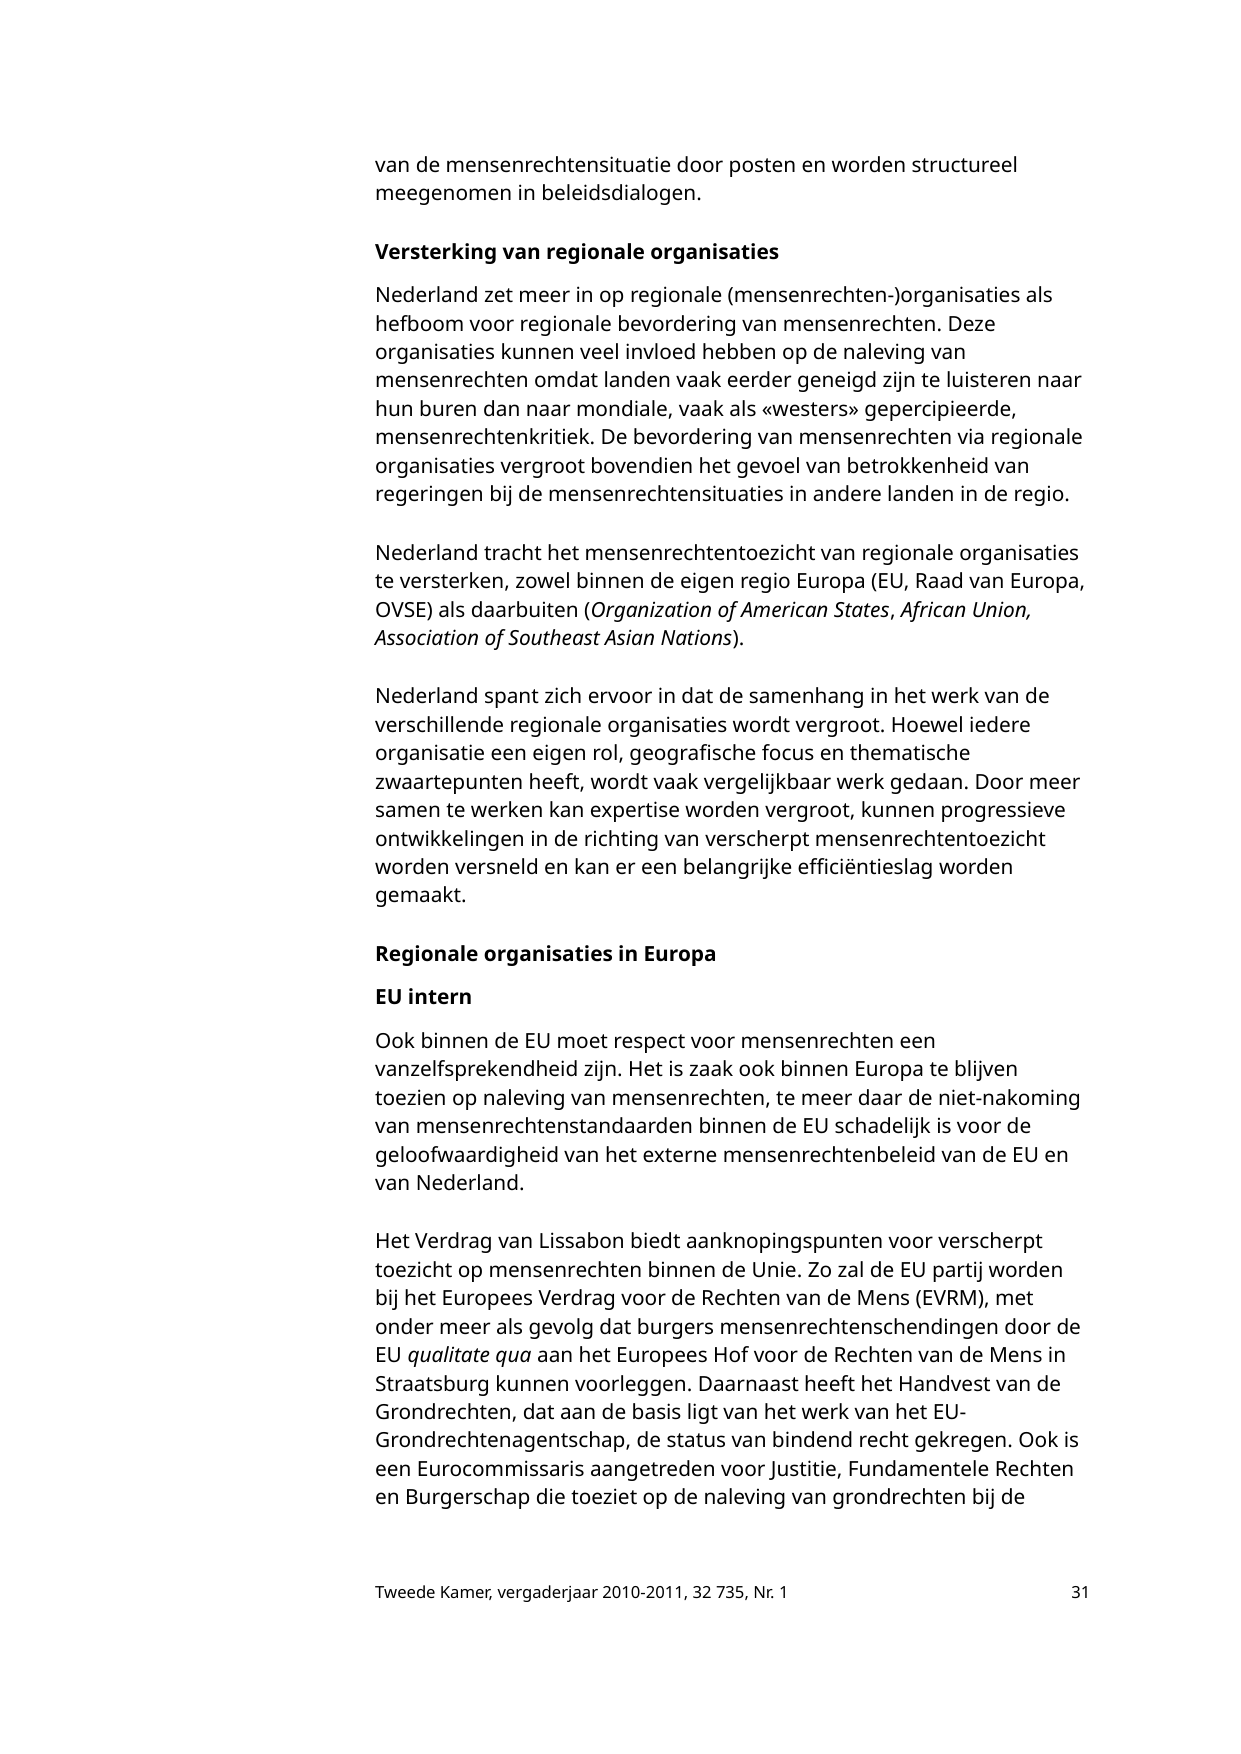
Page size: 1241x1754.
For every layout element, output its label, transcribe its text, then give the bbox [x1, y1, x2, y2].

text Nederland zet meer in op regionale (mensenrechten-)organisaties als hefboom voor regionale bevordering van mensenrechten. Deze organisaties kunnen veel invloed hebben op de naleving van mensenrechten omdat landen vaak eerder geneigd zijn te luisteren naar hun buren dan naar mondiale, vaak als «westers» gepercipieerde, mensenrechtenkritiek. De bevordering van mensenrechten via regionale organisaties vergroot bovendien het gevoel van betrokkenheid van regeringen bij de mensenrechtensituaties in andere landen in de regio. [375, 280, 1090, 508]
text Regionale organisaties in Europa [375, 939, 1090, 967]
text Nederland tracht het mensenrechtentoezicht van regionale organisaties te versterken, zowel binnen de eigen regio Europa (EU, Raad van Europa, OVSE) als daarbuiten (Organization of American States, African Union, Association of Southeast Asian Nations). [375, 538, 1090, 652]
text Het Verdrag van Lissabon biedt aanknopingspunten voor verscherpt toezicht op mensenrechten binnen de Unie. Zo zal de EU partij worden bij het Europees Verdrag voor de Rechten van de Mens (EVRM), met onder meer als gevolg dat burgers mensenrechtenschendingen door de EU qualitate qua aan het Europees Hof voor de Rechten van de Mens in Straatsburg kunnen voorleggen. Daarnaast heeft het Handvest van de Grondrechten, dat aan de basis ligt van het werk van het EU-Grondrechtenagentschap, de status van bindend recht gekregen. Ook is een Eurocommissaris aangetreden voor Justitie, Fundamentele Rechten en Burgerschap die toeziet op de naleving van grondrechten bij de [375, 1227, 1090, 1511]
text Ook binnen de EU moet respect voor mensenrechten een vanzelfsprekendheid zijn. Het is zaak ook binnen Europa te blijven toezien op naleving van mensenrechten, te meer daar de niet-nakoming van mensenrechtenstandaarden binnen de EU schadelijk is voor de geloofwaardigheid van het externe mensenrechtenbeleid van de EU en van Nederland. [375, 1026, 1090, 1197]
text EU intern [375, 982, 1090, 1011]
text Nederland spant zich ervoor in dat de samenhang in het werk van de verschillende regionale organisaties wordt vergroot. Hoewel iedere organisatie een eigen rol, geografische focus en thematische zwaartepunten heeft, wordt vaak vergelijkbaar werk gedaan. Door meer samen te werken kan expertise worden vergroot, kunnen progressieve ontwikkelingen in de richting van verscherpt mensenrechtentoezicht worden versneld en kan er een belangrijke efficiëntieslag worden gemaakt. [375, 682, 1090, 909]
text van de mensenrechtensituatie door posten en worden structureel meegenomen in beleidsdialogen. [375, 150, 1090, 207]
text Versterking van regionale organisaties [375, 237, 1090, 265]
